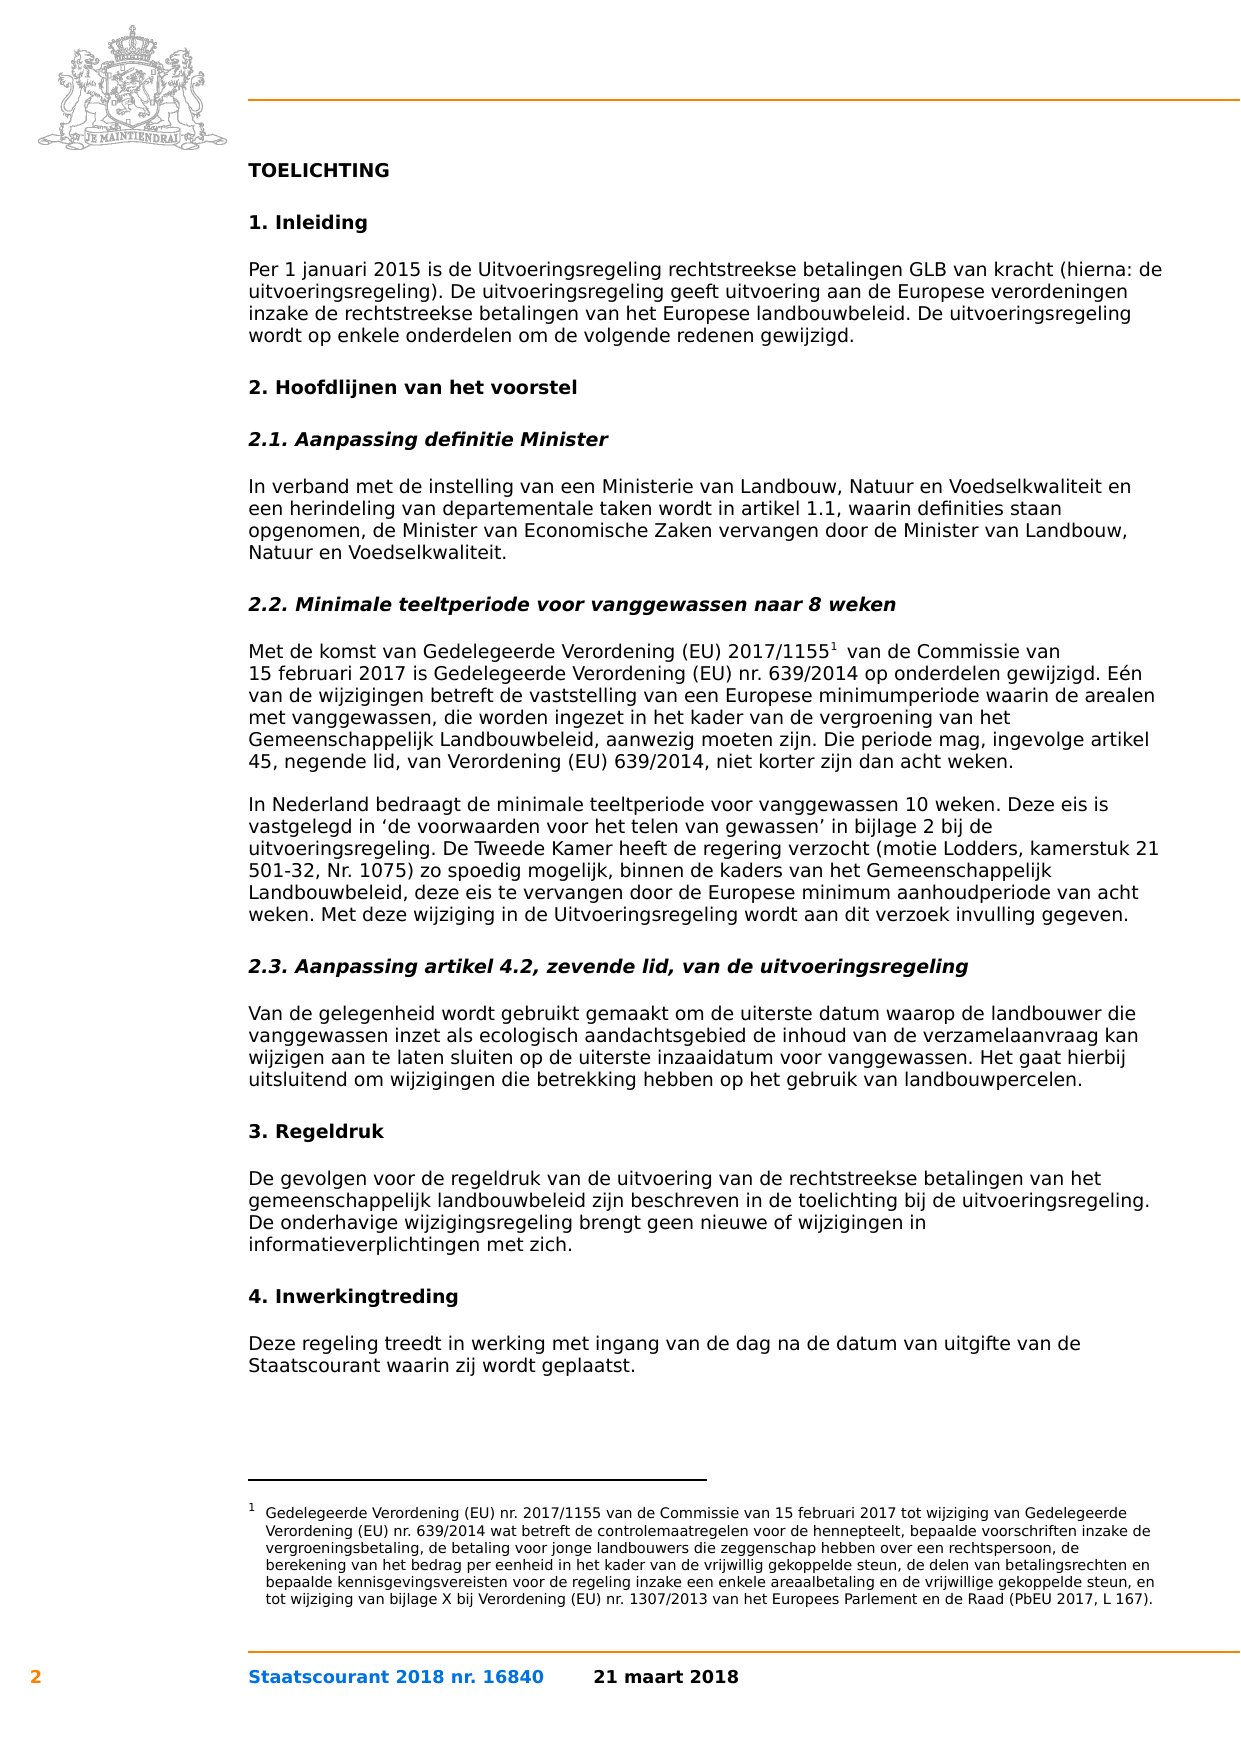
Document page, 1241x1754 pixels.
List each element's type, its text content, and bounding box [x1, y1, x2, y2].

subtitle 4. Inwerkingtreding [248, 1286, 1163, 1308]
text Met de komst van Gedelegeerde Verordening (EU) 2017/1155 van de Commissie van 15 februari 2017 is Gedelegeerde Verordening (EU) nr. 639/2014 op onderdelen gewijzigd. Eén van de wijzigingen betreft de vaststelling van een Europese minimumperiode waarin de arealen met vanggewassen, die worden ingezet in het kader van de vergroening van het Gemeenschappelijk Landbouwbeleid, aanwezig moeten zijn. Die periode mag, ingevolge artikel 45, negende lid, van Verordening (EU) 639/2014, niet korter zijn dan acht weken. [248, 641, 1163, 772]
picture [38, 25, 227, 150]
text Gedelegeerde Verordening (EU) nr. 2017/1155 van de Commissie van 15 februari 2017 tot wijziging van Gedelegeerde Verordening (EU) nr. 639/2014 wat betreft de controlemaatregelen voor de hennepteelt, bepaalde voorschriften inzake de vergroeningsbetaling, de betaling voor jonge landbouwers die zeggenschap hebben over een rechtspersoon, de berekening van het bedrag per eenheid in het kader van de vrijwillig gekoppelde steun, de delen van betalingsrechten en bepaalde kennisgevingsvereisten voor de regeling inzake een enkele areaalbetaling en de vrijwillige gekoppelde steun, en tot wijziging van bijlage X bij Verordening (EU) nr. 1307/2013 van het Europees Parlement en de Raad (PbEU 2017, L 167). [248, 1501, 1163, 1608]
subtitle 2.1. Aanpassing definitie Minister [248, 429, 1163, 451]
text Van de gelegenheid wordt gebruikt gemaakt om de uiterste datum waarop de landbouwer die vanggewassen inzet als ecologisch aandachtsgebied de inhoud van de verzamelaanvraag kan wijzigen aan te laten sluiten op de uiterste inzaaidatum voor vanggewassen. Het gaat hierbij uitsluitend om wijzigingen die betrekking hebben op het gebruik van landbouwpercelen. [248, 1003, 1163, 1091]
subtitle 3. Regeldruk [248, 1121, 1163, 1143]
text In Nederland bedraagt de minimale teeltperiode voor vanggewassen 10 weken. Deze eis is vastgelegd in ‘de voorwaarden voor het telen van gewassen’ in bijlage 2 bij de uitvoeringsregeling. De Tweede Kamer heeft de regering verzocht (motie Lodders, kamerstuk 21 501-32, Nr. 1075) zo spoedig mogelijk, binnen de kaders van het Gemeenschappelijk Landbouwbeleid, deze eis te vervangen door de Europese minimum aanhoudperiode van acht weken. Met deze wijziging in de Uitvoeringsregeling wordt aan dit verzoek invulling gegeven. [248, 794, 1163, 926]
subtitle 1. Inleiding [248, 212, 1163, 234]
text Per 1 januari 2015 is de Uitvoeringsregeling rechtstreekse betalingen GLB van kracht (hierna: de uitvoeringsregeling). De uitvoeringsregeling geeft uitvoering aan de Europese verordeningen inzake de rechtstreekse betalingen van het Europese landbouwbeleid. De uitvoeringsregeling wordt op enkele onderdelen om de volgende redenen gewijzigd. [248, 259, 1163, 347]
text De gevolgen voor de regeldruk van de uitvoering van de rechtstreekse betalingen van het gemeenschappelijk landbouwbeleid zijn beschreven in de toelichting bij de uitvoeringsregeling. De onderhavige wijzigingsregeling brengt geen nieuwe of wijzigingen in informatieverplichtingen met zich. [248, 1168, 1163, 1256]
text In verband met de instelling van een Ministerie van Landbouw, Natuur en Voedselkwaliteit en een herindeling van departementale taken wordt in artikel 1.1, waarin definities staan opgenomen, de Minister van Economische Zaken vervangen door de Minister van Landbouw, Natuur en Voedselkwaliteit. [248, 476, 1163, 564]
subtitle 2.2. Minimale teeltperiode voor vanggewassen naar 8 weken [248, 594, 1163, 616]
text Deze regeling treedt in werking met ingang van de dag na de datum van uitgifte van de Staatscourant waarin zij wordt geplaatst. [248, 1333, 1163, 1377]
subtitle TOELICHTING [248, 160, 1163, 182]
subtitle 2.3. Aanpassing artikel 4.2, zevende lid, van de uitvoeringsregeling [248, 956, 1163, 978]
subtitle 2. Hoofdlijnen van het voorstel [248, 377, 1163, 399]
